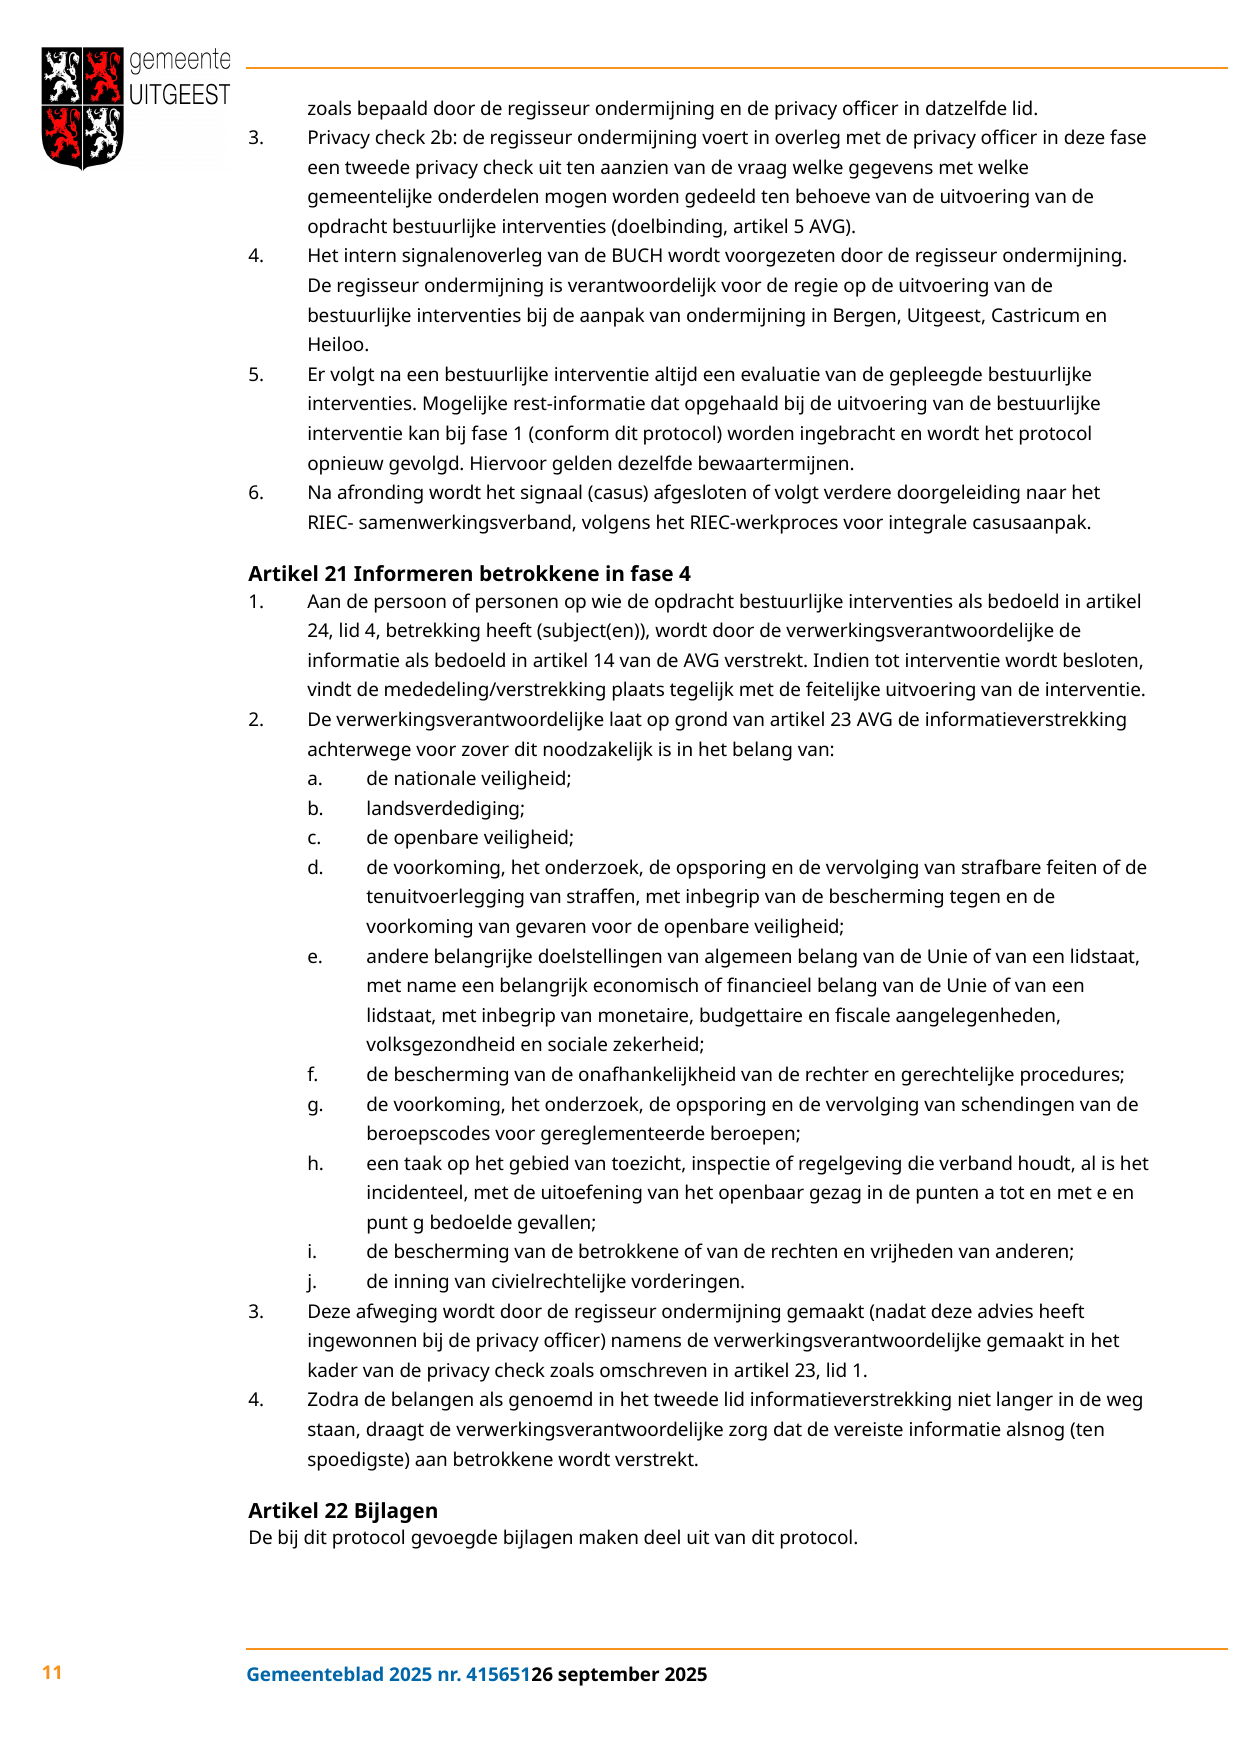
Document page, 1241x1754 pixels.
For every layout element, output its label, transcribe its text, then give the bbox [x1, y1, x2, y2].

list de bescherming van de onafhankelijkheid van de rechter en gerechtelijke procedures; [307, 1061, 1152, 1087]
picture [41, 47, 231, 172]
list Er volgt na een bestuurlijke interventie altijd een evaluatie van de gepleegde bestuurlijke interventies. Mogelijke rest-informatie dat opgehaald bij de uitvoering van de bestuurlijke interventie kan bij fase 1 (conform dit protocol) worden ingebracht en wordt het protocol opnieuw gevolgd. Hiervoor gelden dezelfde bewaartermijnen. [248, 361, 1152, 476]
text De bij dit protocol gevoegde bijlagen maken deel uit van dit protocol. [248, 1524, 1152, 1550]
list de inning van civielrechtelijke vorderingen. [307, 1268, 1152, 1294]
list de nationale veiligheid; [307, 765, 1152, 791]
text Artikel 22 Bijlagen [248, 1496, 1152, 1524]
list Zodra de belangen als genoemd in het tweede lid informatieverstrekking niet langer in de weg staan, draagt de verwerkingsverantwoordelijke zorg dat de vereiste informatie alsnog (ten spoedigste) aan betrokkene wordt verstrekt. [248, 1387, 1152, 1471]
list Privacy check 2b: de regisseur ondermijning voert in overleg met de privacy officer in deze fase een tweede privacy check uit ten aanzien van de vraag welke gegevens met welke gemeentelijke onderdelen mogen worden gedeeld ten behoeve van de uitvoering van de opdracht bestuurlijke interventies (doelbinding, artikel 5 AVG). [248, 124, 1152, 239]
list zoals bepaald door de regisseur ondermijning en de privacy officer in datzelfde lid. [248, 95, 1152, 121]
list de openbare veiligheid; [307, 824, 1152, 850]
list landsverdediging; [307, 795, 1152, 821]
list De verwerkingsverantwoordelijke laat op grond van artikel 23 AVG de informatieverstrekking achterwege voor zover dit noodzakelijk is in het belang van: [248, 706, 1152, 761]
list de voorkoming, het onderzoek, de opsporing en de vervolging van strafbare feiten of de tenuitvoerlegging van straffen, met inbegrip van de bescherming tegen en de voorkoming van gevaren voor de openbare veiligheid; [307, 854, 1152, 939]
list Het intern signalenoverleg van de BUCH wordt voorgezeten door de regisseur ondermijning. De regisseur ondermijning is verantwoordelijk voor de regie op de uitvoering van de bestuurlijke interventies bij de aanpak van ondermijning in Bergen, Uitgeest, Castricum en Heiloo. [248, 243, 1152, 357]
list Na afronding wordt het signaal (casus) afgesloten of volgt verdere doorgeleiding naar het RIEC- samenwerkingsverband, volgens het RIEC-werkproces voor integrale casusaanpak. [248, 479, 1152, 535]
list de voorkoming, het onderzoek, de opsporing en de vervolging van schendingen van de beroepscodes voor gereglementeerde beroepen; [307, 1091, 1152, 1146]
list een taak op het gebied van toezicht, inspectie of regelgeving die verband houdt, al is het incidenteel, met de uitoefening van het openbaar gezag in de punten a tot en met e en punt g bedoelde gevallen; [307, 1150, 1152, 1235]
list andere belangrijke doelstellingen van algemeen belang van de Unie of van een lidstaat, met name een belangrijk economisch of financieel belang van de Unie of van een lidstaat, met inbegrip van monetaire, budgettaire en fiscale aangelegenheden, volksgezondheid en sociale zekerheid; [307, 943, 1152, 1057]
list de bescherming van de betrokkene of van de rechten en vrijheden van anderen; [307, 1239, 1152, 1264]
text Artikel 21 Informeren betrokkene in fase 4 [248, 559, 1152, 588]
list Deze afweging wordt door de regisseur ondermijning gemaakt (nadat deze advies heeft ingewonnen bij de privacy officer) namens de verwerkingsverantwoordelijke gemaakt in het kader van de privacy check zoals omschreven in artikel 23, lid 1. [248, 1298, 1152, 1383]
list Aan de persoon of personen op wie de opdracht bestuurlijke interventies als bedoeld in artikel 24, lid 4, betrekking heeft (subject(en)), wordt door de verwerkingsverantwoordelijke de informatie als bedoeld in artikel 14 van de AVG verstrekt. Indien tot interventie wordt besloten, vindt de mededeling/verstrekking plaats tegelijk met de feitelijke uitvoering van de interventie. [248, 588, 1152, 702]
